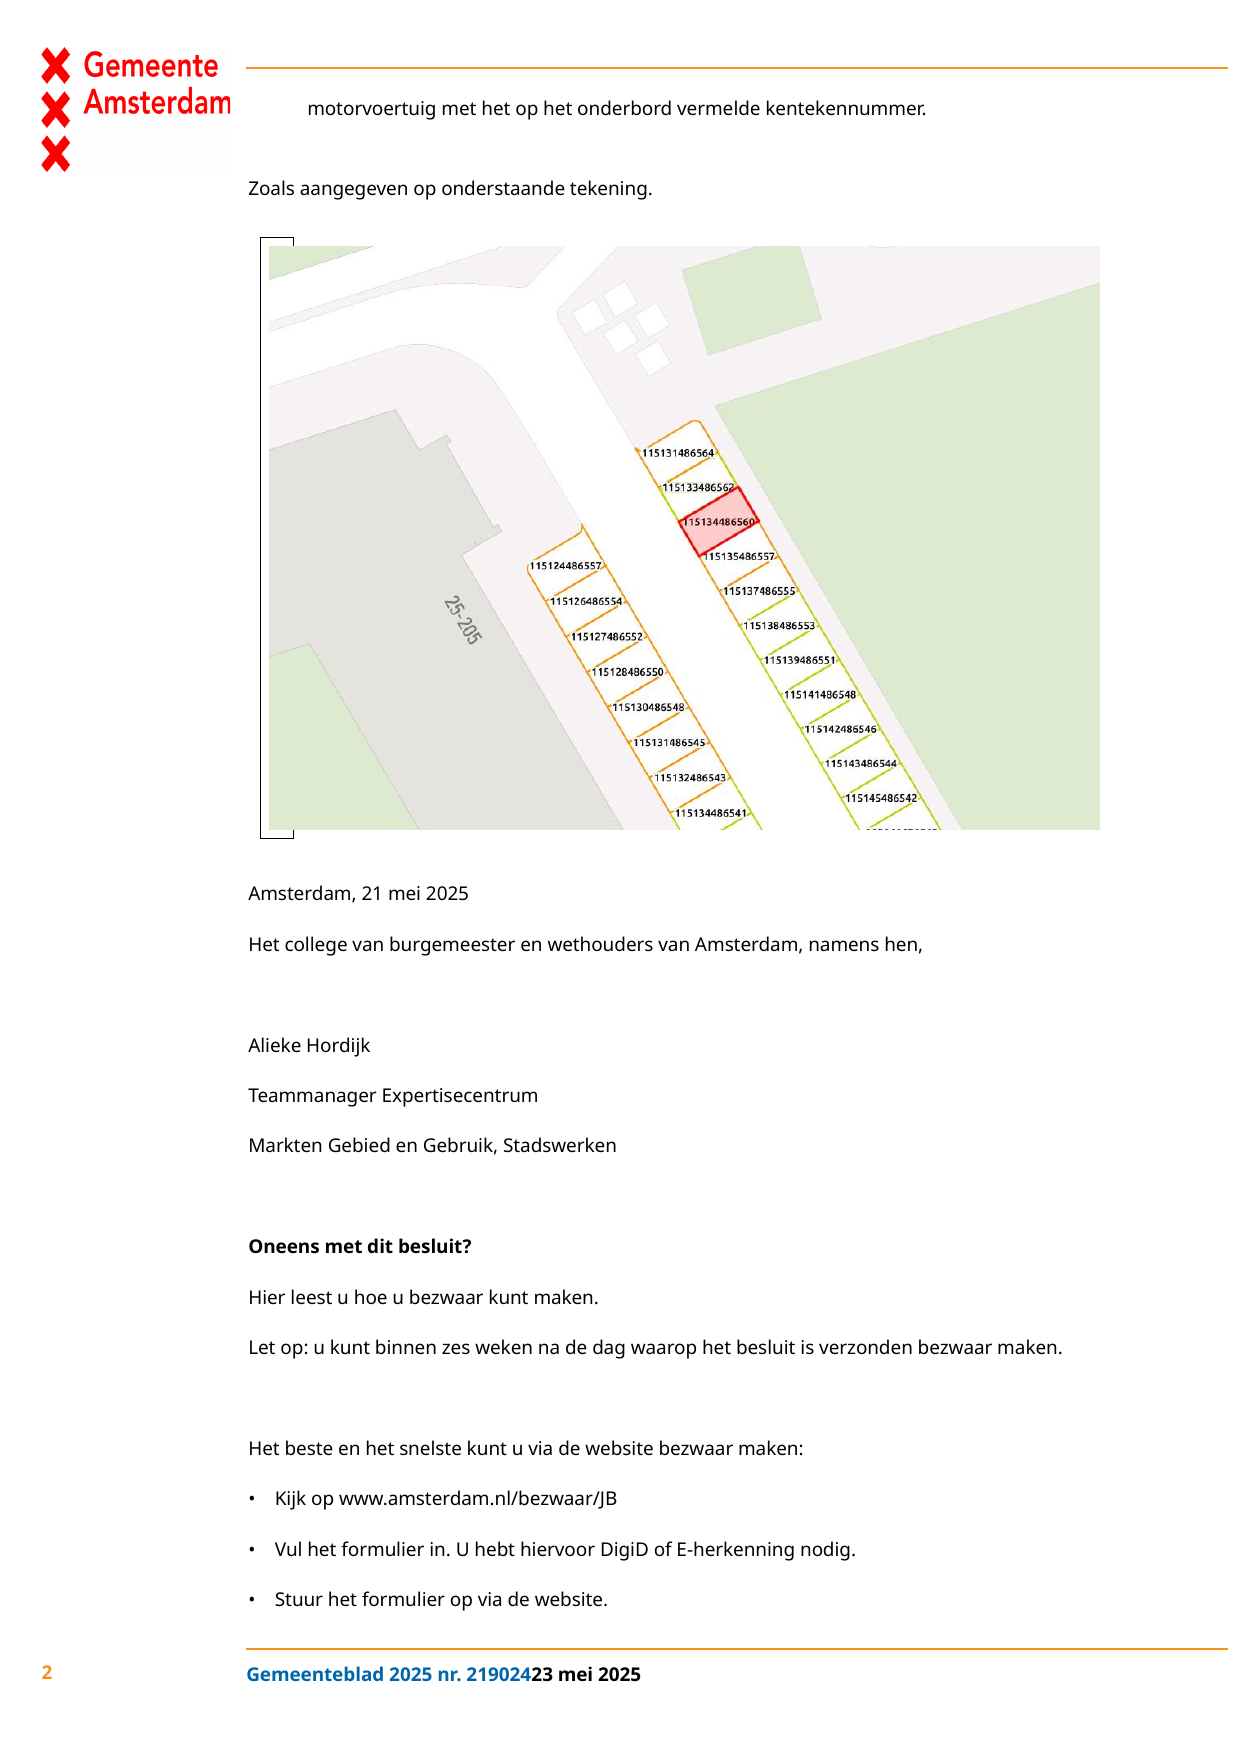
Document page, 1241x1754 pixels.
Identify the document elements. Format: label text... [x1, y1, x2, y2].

text Amsterdam, 21 mei 2025 [248, 881, 1152, 906]
picture [268, 246, 1100, 830]
text Teammanager Expertisecentrum [248, 1082, 1152, 1108]
text Het beste en het snelste kunt u via de website bezwaar maken: [248, 1435, 1152, 1461]
text • Kijk op www.amsterdam.nl/bezwaar/JB [248, 1486, 1152, 1511]
text Oneens met dit besluit? [248, 1233, 1152, 1259]
list motorvoertuig met het op het onderbord vermelde kentekennummer. [248, 95, 1152, 121]
text Zoals aangegeven op onderstaande tekening. [248, 175, 1152, 201]
text • Vul het formulier in. U hebt hiervoor DigiD of E-herkenning nodig. [248, 1536, 1152, 1562]
picture [41, 47, 231, 172]
text Let op: u kunt binnen zes weken na de dag waarop het besluit is verzonden bezwaar maken. [248, 1334, 1152, 1360]
text Alieke Hordijk [248, 1032, 1152, 1058]
text • Stuur het formulier op via de website. [248, 1586, 1152, 1612]
text Markten Gebied en Gebruik, Stadswerken [248, 1133, 1152, 1158]
text Het college van burgemeester en wethouders van Amsterdam, namens hen, [248, 931, 1152, 957]
text Hier leest u hoe u bezwaar kunt maken. [248, 1284, 1152, 1310]
